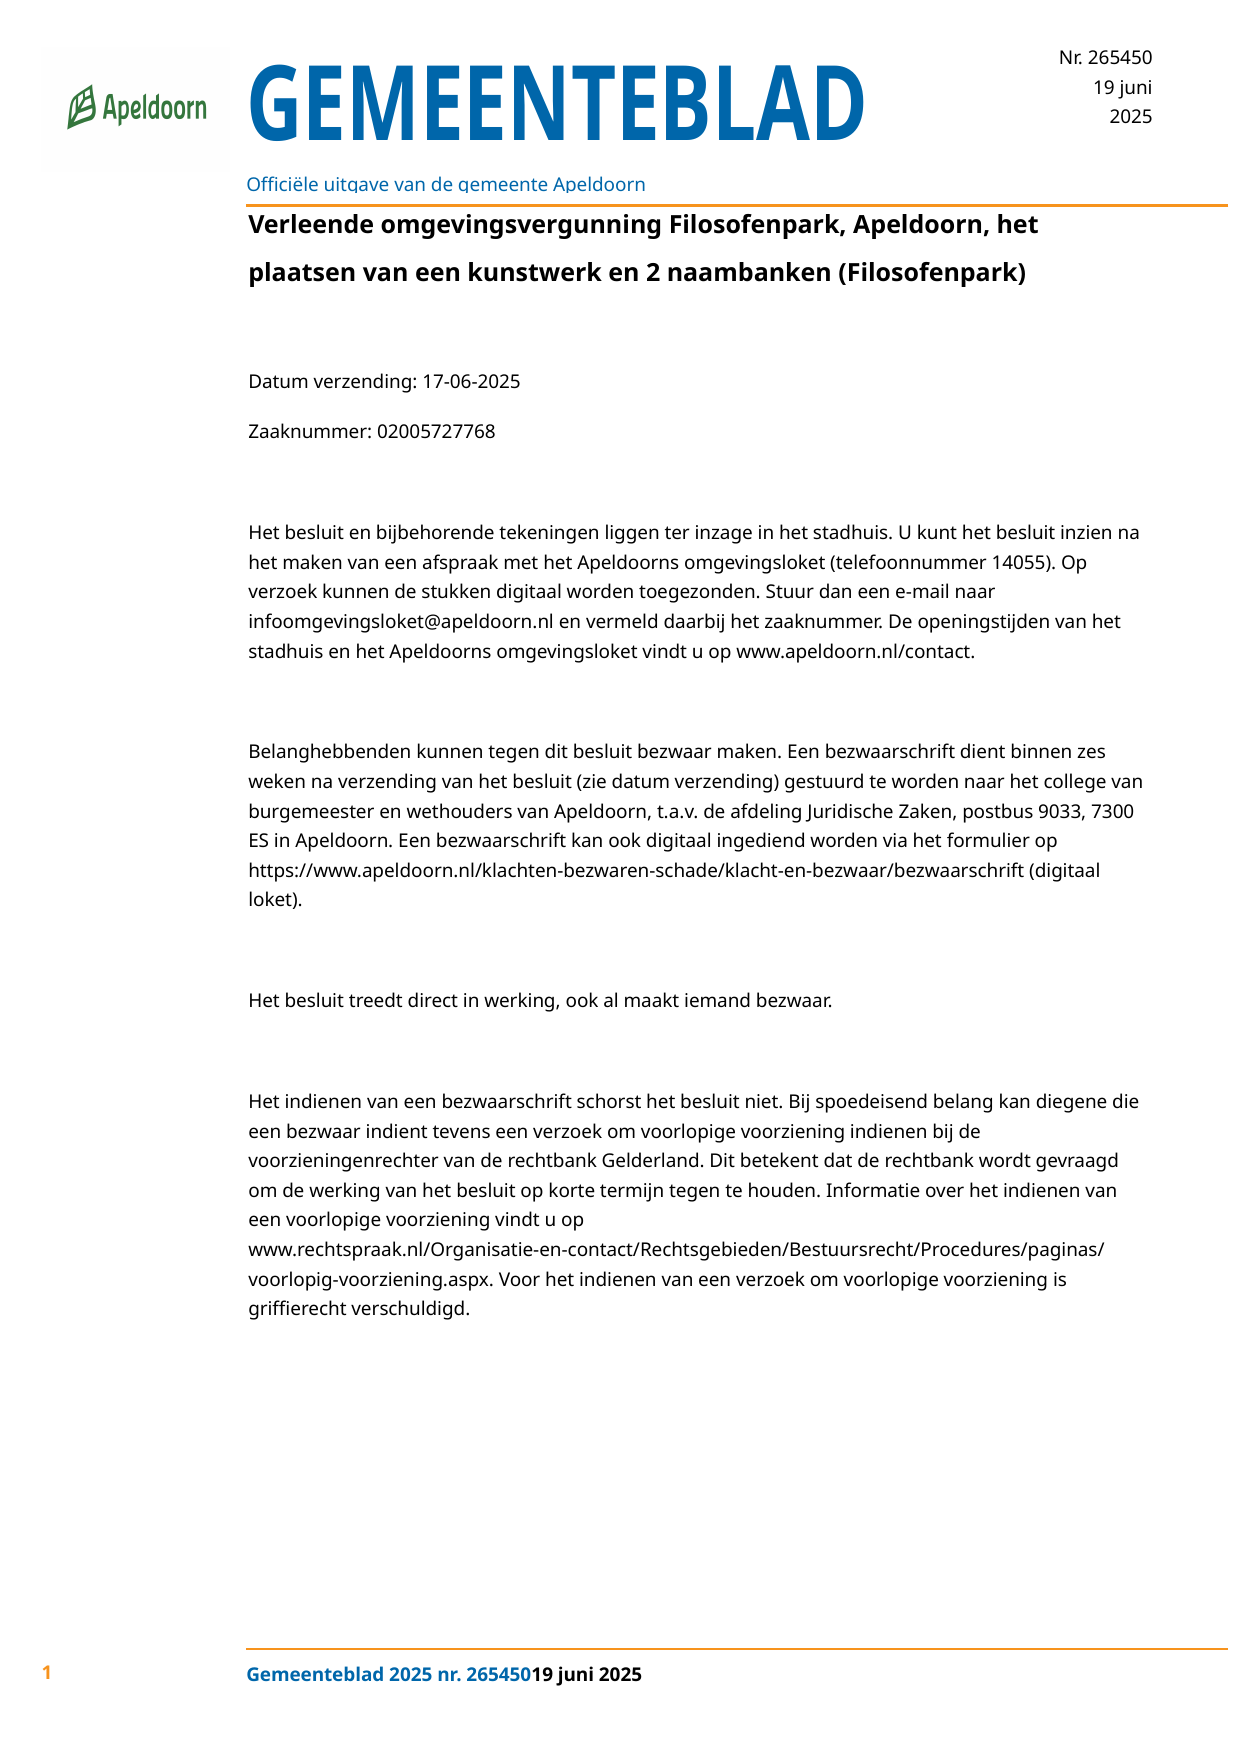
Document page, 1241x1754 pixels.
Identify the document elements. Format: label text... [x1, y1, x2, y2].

text Datum verzending: 17-06-2025 [248, 368, 1152, 394]
text Het besluit en bijbehorende tekeningen liggen ter inzage in het stadhuis. U kunt het besluit inzien na het maken van een afspraak met het Apeldoorns omgevingsloket (telefoonnummer 14055). Op verzoek kunnen de stukken digitaal worden toegezonden. Stuur dan een e-mail naar infoomgevingsloket@apeldoorn.nl en vermeld daarbij het zaaknummer. De openingstijden van het stadhuis en het Apeldoorns omgevingsloket vindt u op www.apeldoorn.nl/contact. [248, 519, 1152, 664]
text Het besluit treedt direct in werking, ook al maakt iemand bezwaar. [248, 987, 1152, 1013]
picture [41, 47, 231, 172]
text Het indienen van een bezwaarschrift schorst het besluit niet. Bij spoedeisend belang kan diegene die een bezwaar indient tevens een verzoek om voorlopige voorziening indienen bij de voorzieningenrechter van de rechtbank Gelderland. Dit betekent dat de rechtbank wordt gevraagd om de werking van het besluit op korte termijn tegen te houden. Informatie over het indienen van een voorlopige voorziening vindt u op www.rechtspraak.nl/Organisatie-en-contact/Rechtsgebieden/Bestuursrecht/Procedures/paginas/voorlopig-voorziening.aspx. Voor het indienen van een verzoek om voorlopige voorziening is griffierecht verschuldigd. [248, 1088, 1152, 1321]
text Zaaknummer: 02005727768 [248, 419, 1152, 444]
text Belanghebbenden kunnen tegen dit besluit bezwaar maken. Een bezwaarschrift dient binnen zes weken na verzending van het besluit (zie datum verzending) gestuurd te worden naar het college van burgemeester en wethouders van Apeldoorn, t.a.v. de afdeling Juridische Zaken, postbus 9033, 7300 ES in Apeldoorn. Een bezwaarschrift kan ook digitaal ingediend worden via het formulier op https://www.apeldoorn.nl/klachten-bezwaren-schade/klacht-en-bezwaar/bezwaarschrift (digitaal loket). [248, 739, 1152, 912]
text Verleende omgevingsvergunning Filosofenpark, Apeldoorn, het plaatsen van een kunstwerk en 2 naambanken (Filosofenpark) [248, 207, 1152, 288]
